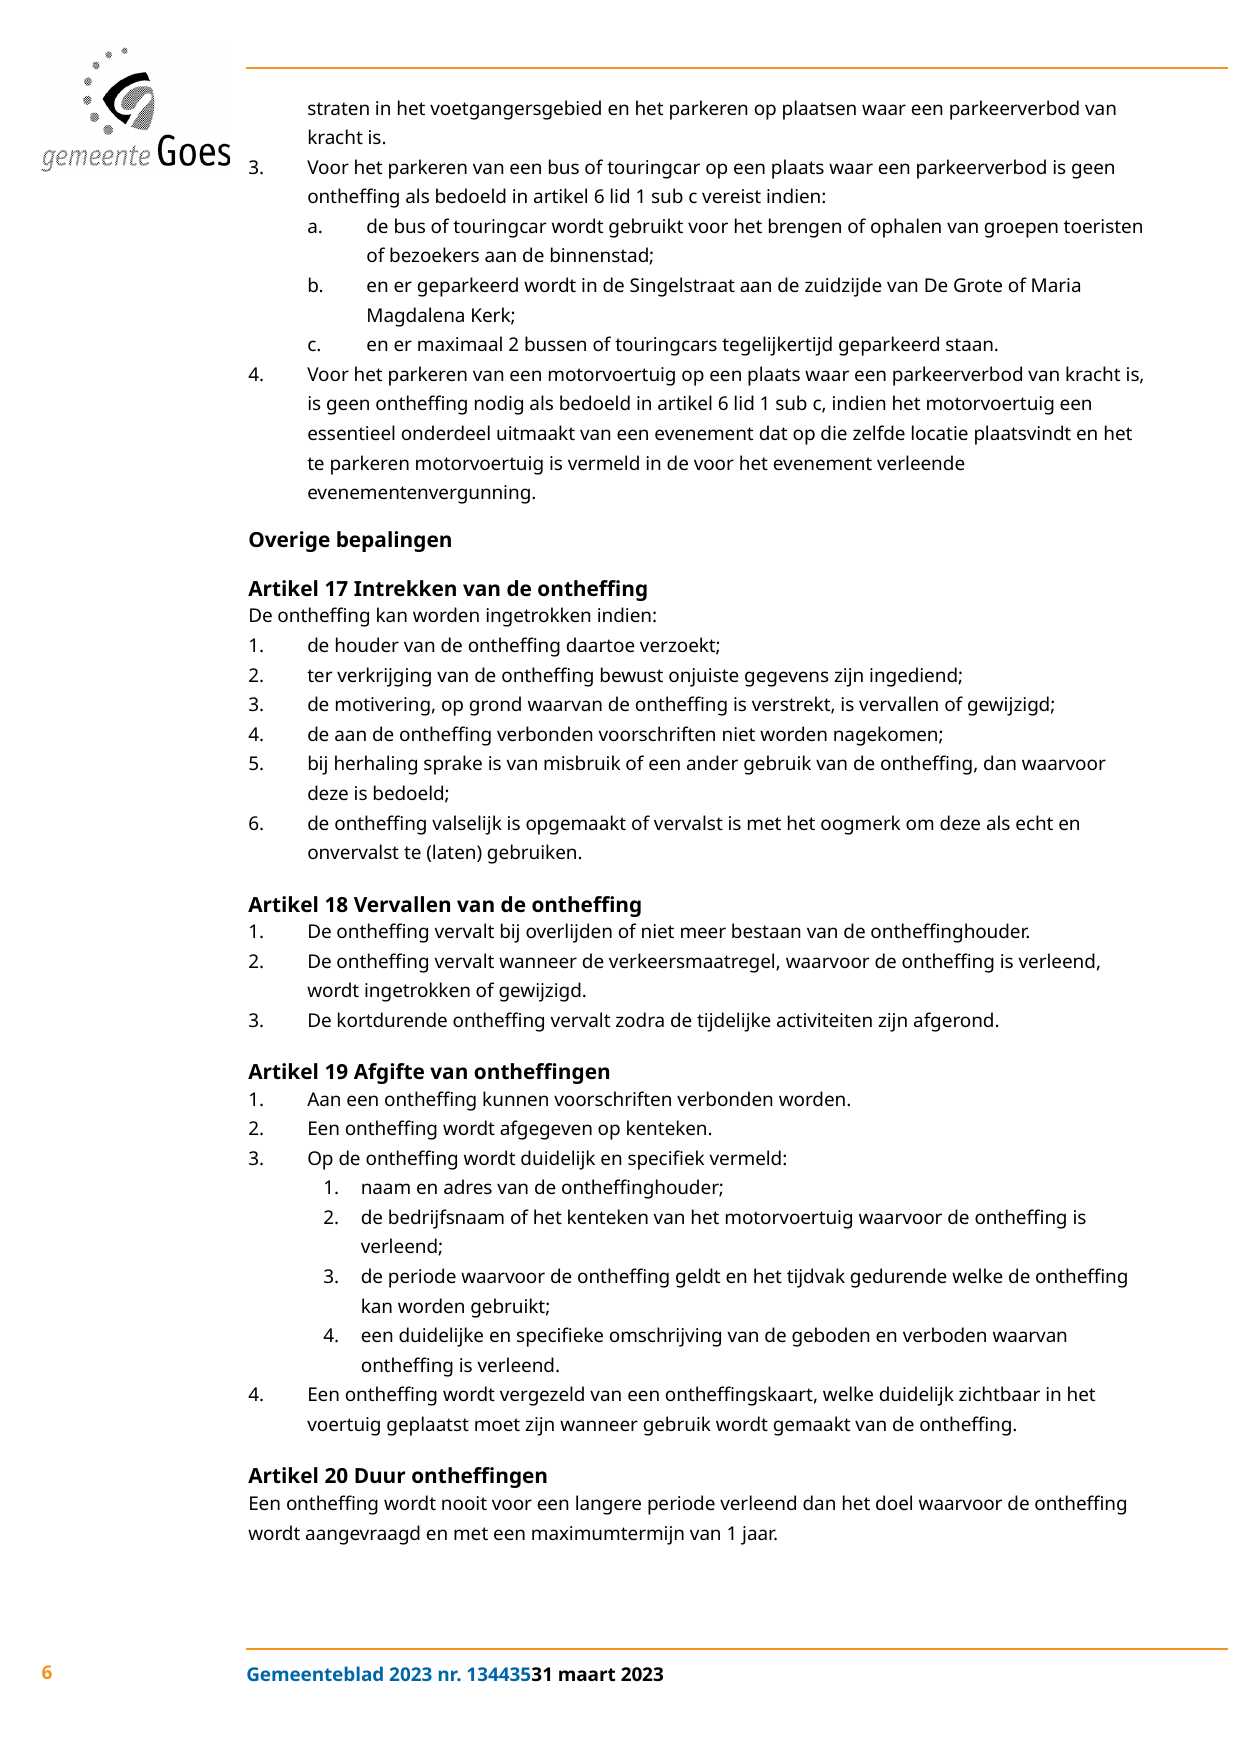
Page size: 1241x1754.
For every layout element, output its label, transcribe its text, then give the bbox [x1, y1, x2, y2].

text Een ontheffing wordt nooit voor een langere periode verleend dan het doel waarvoor de ontheffing wordt aangevraagd en met een maximumtermijn van 1 jaar. [248, 1490, 1152, 1545]
list De kortdurende ontheffing vervalt zodra de tijdelijke activiteiten zijn afgerond. [248, 1007, 1152, 1033]
list de aan de ontheffing verbonden voorschriften niet worden nagekomen; [248, 721, 1152, 747]
list straten in het voetgangersgebied en het parkeren op plaatsen waar een parkeerverbod van kracht is. [248, 95, 1152, 150]
list De ontheffing vervalt wanneer de verkeersmaatregel, waarvoor de ontheffing is verleend, wordt ingetrokken of gewijzigd. [248, 948, 1152, 1003]
text Artikel 17 Intrekken van de ontheffing [248, 574, 1152, 603]
list en er maximaal 2 bussen of touringcars tegelijkertijd geparkeerd staan. [307, 331, 1152, 357]
list naam en adres van de ontheffinghouder; [323, 1174, 1152, 1200]
list Voor het parkeren van een motorvoertuig op een plaats waar een parkeerverbod van kracht is, is geen ontheffing nodig als bedoeld in artikel 6 lid 1 sub c, indien het motorvoertuig een essentieel onderdeel uitmaakt van een evenement dat op die zelfde locatie plaatsvindt en het te parkeren motorvoertuig is vermeld in de voor het evenement verleende evenementenvergunning. [248, 361, 1152, 505]
list de ontheffing valselijk is opgemaakt of vervalst is met het oogmerk om deze als echt en onvervalst te (laten) gebruiken. [248, 810, 1152, 865]
list de periode waarvoor de ontheffing geldt en het tijdvak gedurende welke de ontheffing kan worden gebruikt; [323, 1263, 1152, 1319]
list Een ontheffing wordt afgegeven op kenteken. [248, 1115, 1152, 1141]
list De ontheffing vervalt bij overlijden of niet meer bestaan van de ontheffinghouder. [248, 918, 1152, 944]
list bij herhaling sprake is van misbruik of een ander gebruik van de ontheffing, dan waarvoor deze is bedoeld; [248, 751, 1152, 806]
list Aan een ontheffing kunnen voorschriften verbonden worden. [248, 1086, 1152, 1112]
list een duidelijke en specifieke omschrijving van de geboden en verboden waarvan ontheffing is verleend. [323, 1322, 1152, 1378]
picture [41, 47, 231, 172]
list de houder van de ontheffing daartoe verzoekt; [248, 632, 1152, 658]
text Artikel 20 Duur ontheffingen [248, 1462, 1152, 1490]
list de bus of touringcar wordt gebruikt voor het brengen of ophalen van groepen toeristen of bezoekers aan de binnenstad; [307, 213, 1152, 268]
list de bedrijfsnaam of het kenteken van het motorvoertuig waarvoor de ontheffing is verleend; [323, 1204, 1152, 1259]
list ter verkrijging van de ontheffing bewust onjuiste gegevens zijn ingediend; [248, 662, 1152, 688]
list Een ontheffing wordt vergezeld van een ontheffingskaart, welke duidelijk zichtbaar in het voertuig geplaatst moet zijn wanneer gebruik wordt gemaakt van de ontheffing. [248, 1382, 1152, 1437]
text Artikel 19 Afgifte van ontheffingen [248, 1057, 1152, 1086]
text De ontheffing kan worden ingetrokken indien: [248, 603, 1152, 628]
text Artikel 18 Vervallen van de ontheffing [248, 890, 1152, 918]
list Op de ontheffing wordt duidelijk en specifiek vermeld: [248, 1145, 1152, 1171]
text Overige bepalingen [248, 525, 1152, 553]
list en er geparkeerd wordt in de Singelstraat aan de zuidzijde van De Grote of Maria Magdalena Kerk; [307, 272, 1152, 328]
list de motivering, op grond waarvan de ontheffing is verstrekt, is vervallen of gewijzigd; [248, 691, 1152, 717]
list Voor het parkeren van een bus of touringcar op een plaats waar een parkeerverbod is geen ontheffing als bedoeld in artikel 6 lid 1 sub c vereist indien: [248, 154, 1152, 209]
